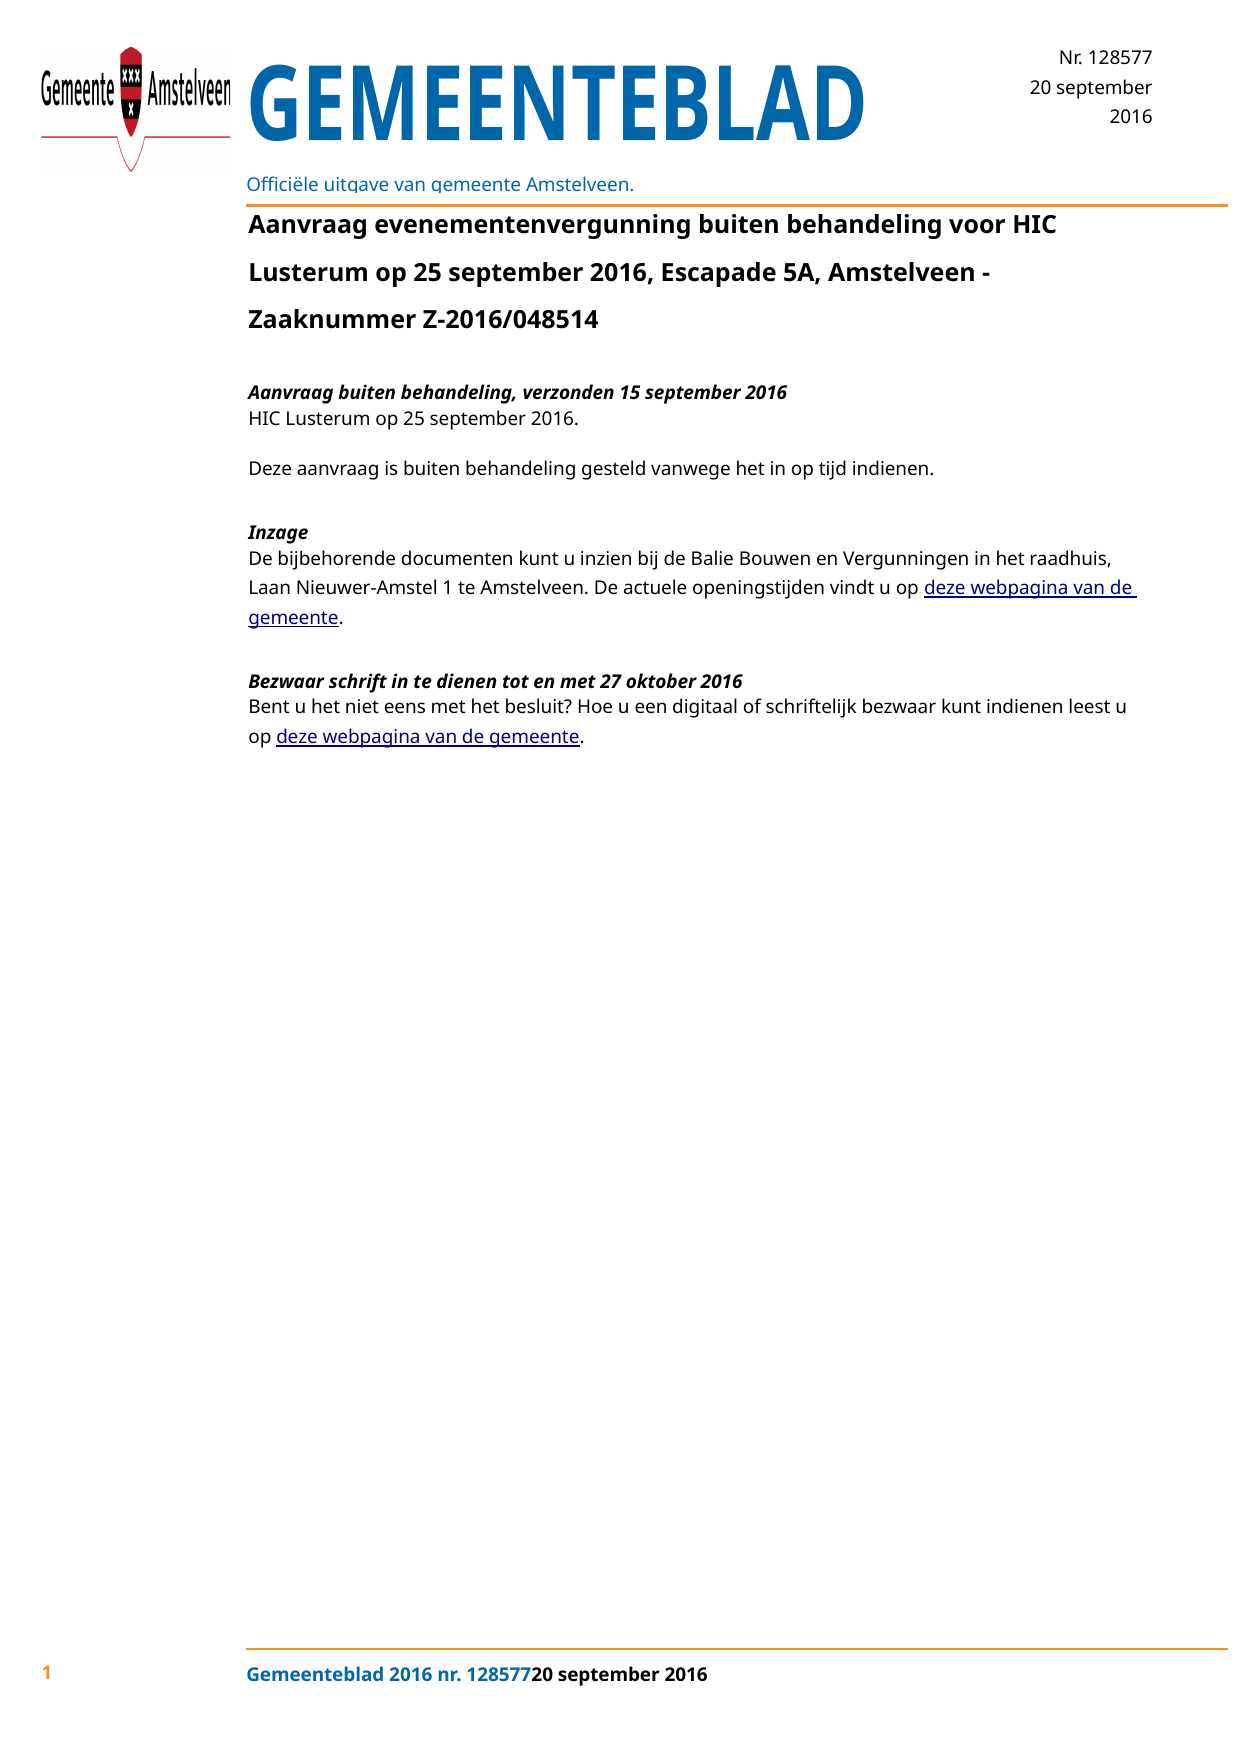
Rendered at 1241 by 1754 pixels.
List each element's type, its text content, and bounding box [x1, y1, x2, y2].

text Deze aanvraag is buiten behandeling gesteld vanwege het in op tijd indienen. [248, 455, 1152, 481]
text Inzage [248, 519, 1152, 545]
picture [41, 47, 231, 172]
text HIC Lusterum op 25 september 2016. [248, 405, 1152, 431]
text Bent u het niet eens met het besluit? Hoe u een digitaal of schriftelijk bezwaar kunt indienen leest u op deze webpagina van de gemeente. [248, 694, 1152, 749]
text Aanvraag buiten behandeling, verzonden 15 september 2016 [248, 379, 1152, 405]
text De bijbehorende documenten kunt u inzien bij de Balie Bouwen en Vergunningen in het raadhuis, Laan Nieuwer-Amstel 1 te Amstelveen. De actuele openingstijden vindt u op deze webpagina van de gemeente. [248, 545, 1152, 630]
text Aanvraag evenementenvergunning buiten behandeling voor HIC Lusterum op 25 september 2016, Escapade 5A, Amstelveen - Zaaknummer Z-2016/048514 [248, 207, 1152, 336]
text Bezwaar schrift in te dienen tot en met 27 oktober 2016 [248, 668, 1152, 694]
